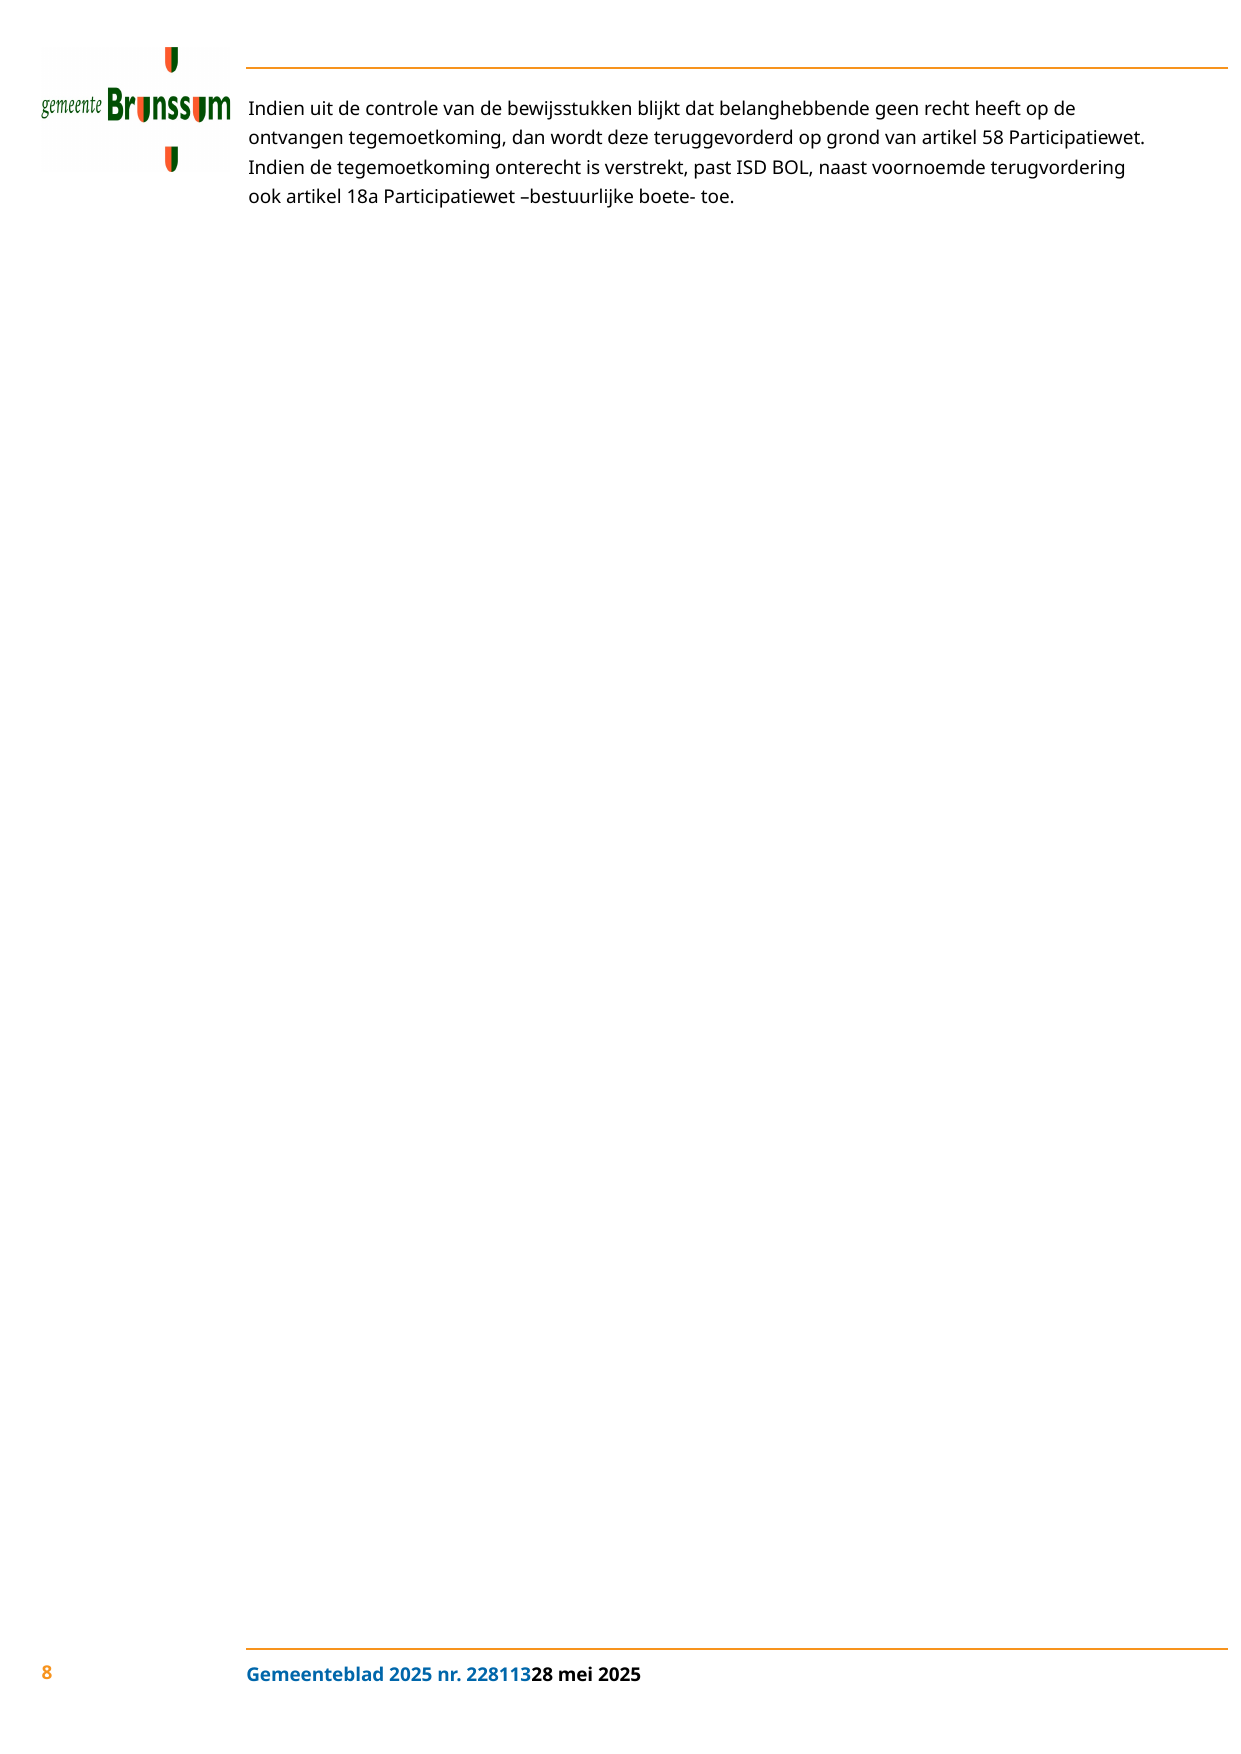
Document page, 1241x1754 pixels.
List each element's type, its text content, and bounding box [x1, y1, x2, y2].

text Indien uit de controle van de bewijsstukken blijkt dat belanghebbende geen recht heeft op de ontvangen tegemoetkoming, dan wordt deze teruggevorderd op grond van artikel 58 Participatiewet. Indien de tegemoetkoming onterecht is verstrekt, past ISD BOL, naast voornoemde terugvordering ook artikel 18a Participatiewet –bestuurlijke boete- toe. [248, 95, 1152, 209]
picture [41, 47, 231, 172]
